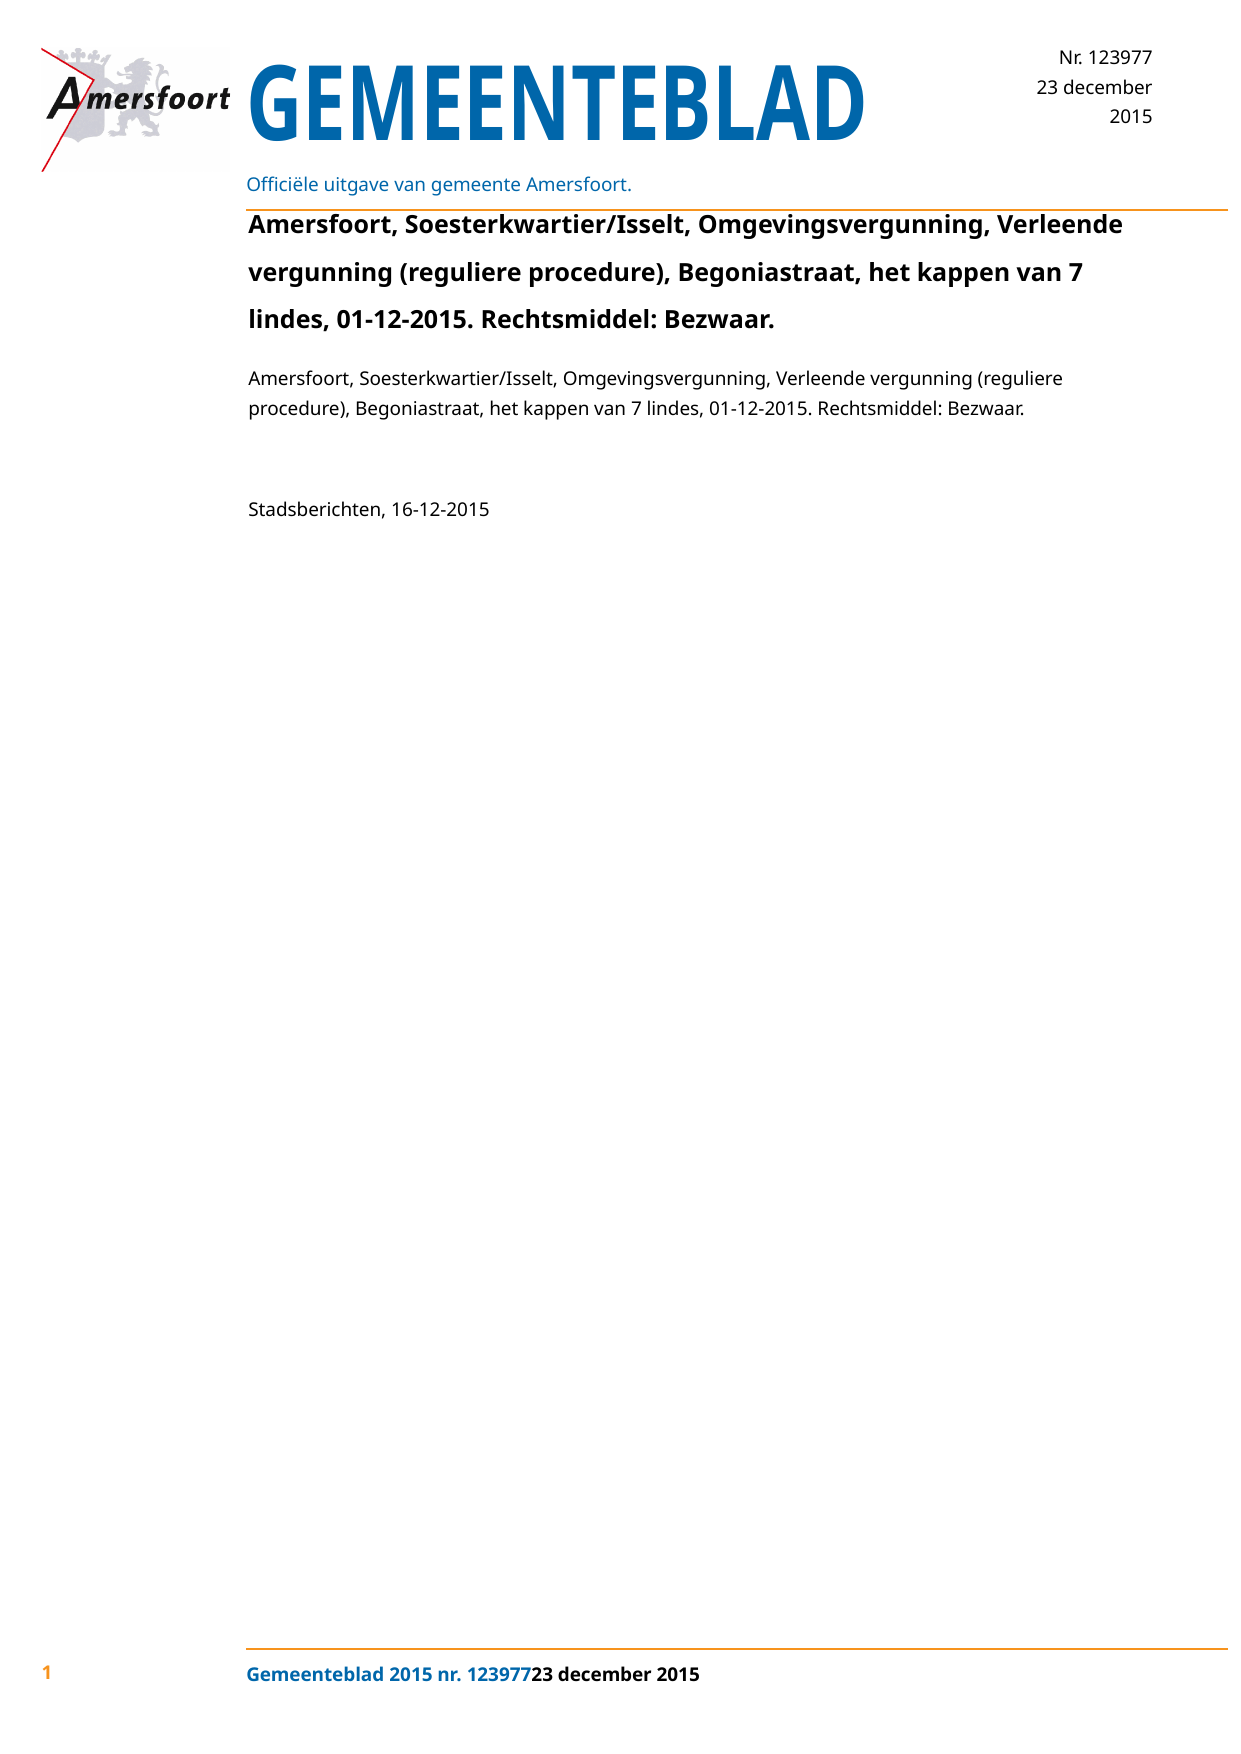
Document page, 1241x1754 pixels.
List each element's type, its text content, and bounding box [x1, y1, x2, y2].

picture [41, 47, 231, 172]
text Stadsberichten, 16-12-2015 [248, 496, 1152, 522]
text Amersfoort, Soesterkwartier/Isselt, Omgevingsvergunning, Verleende vergunning (reguliere procedure), Begoniastraat, het kappen van 7 lindes, 01-12-2015. Rechtsmiddel: Bezwaar. [248, 211, 1152, 336]
text Amersfoort, Soesterkwartier/Isselt, Omgevingsvergunning, Verleende vergunning (reguliere procedure), Begoniastraat, het kappen van 7 lindes, 01-12-2015. Rechtsmiddel: Bezwaar. [248, 366, 1152, 421]
